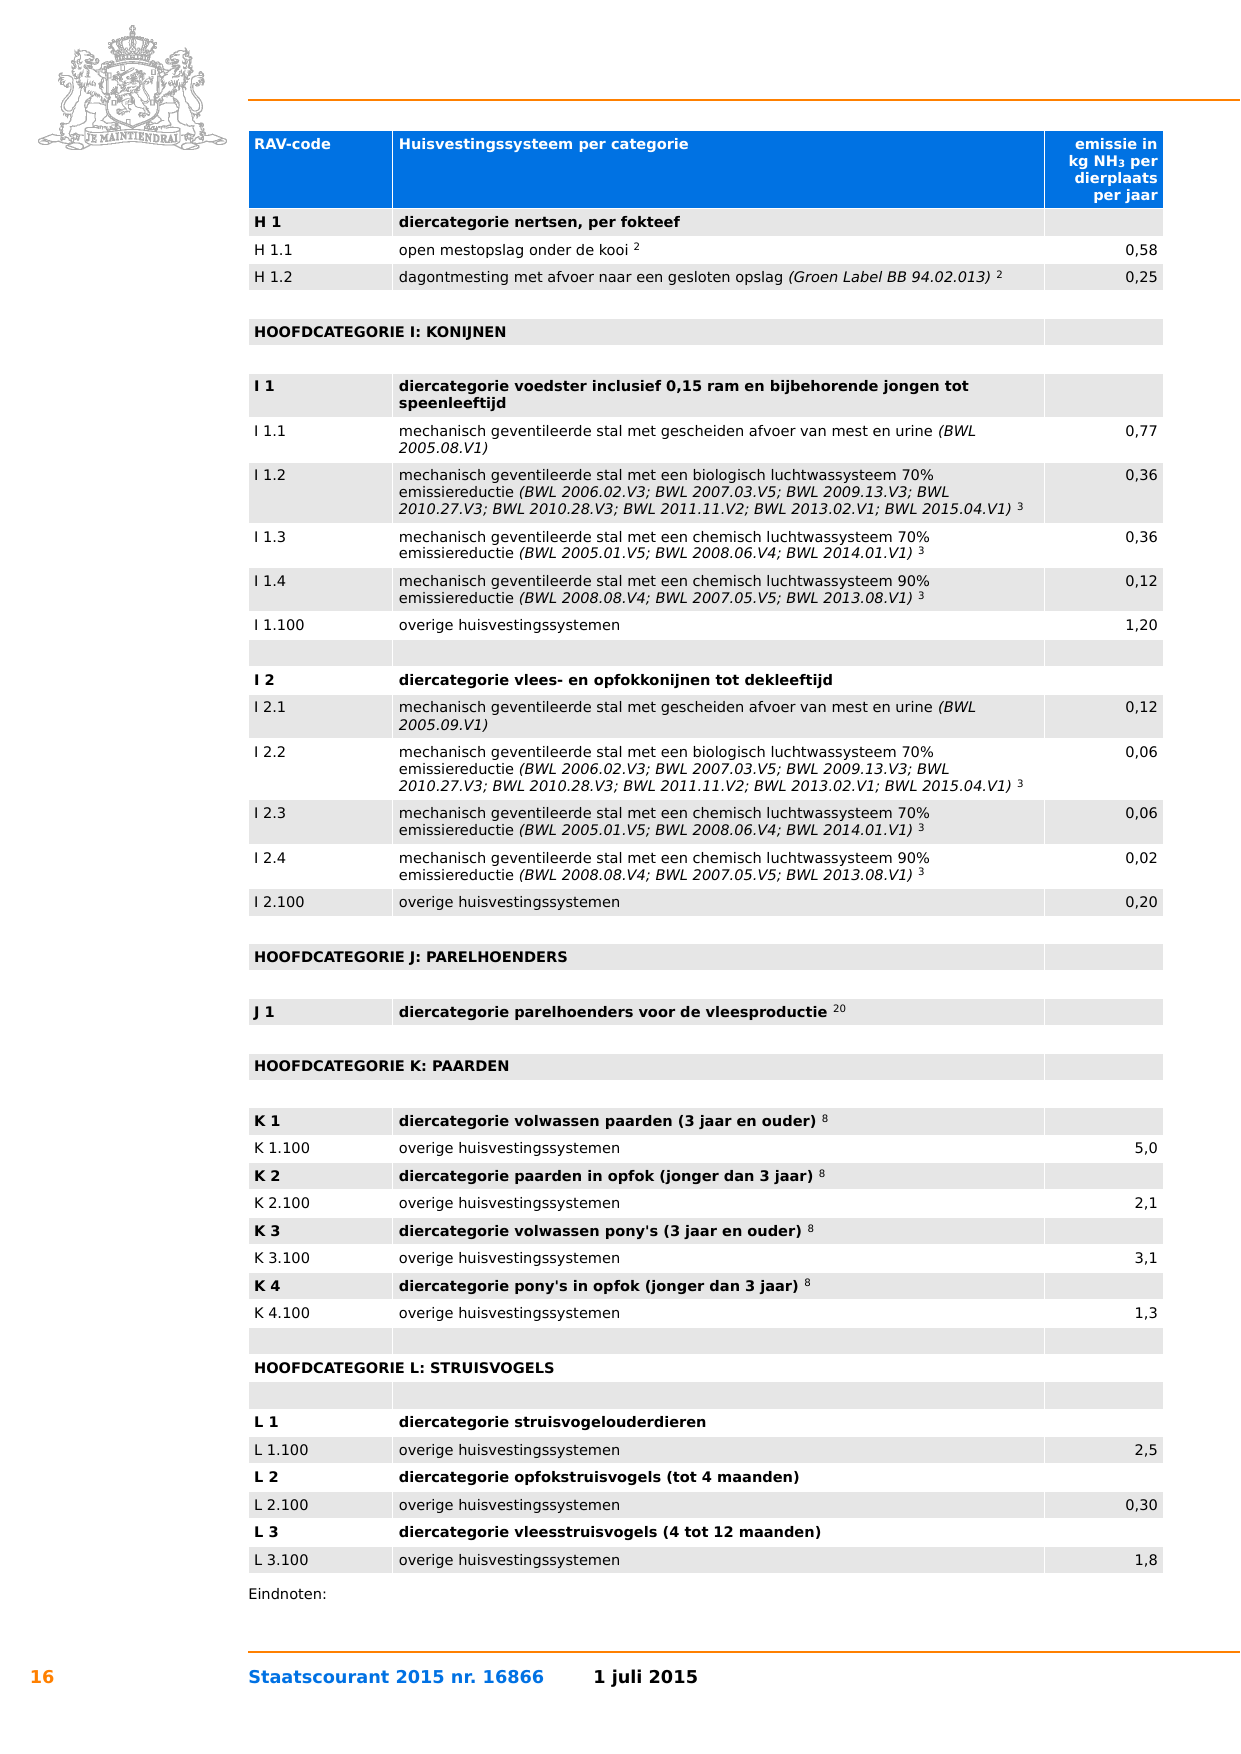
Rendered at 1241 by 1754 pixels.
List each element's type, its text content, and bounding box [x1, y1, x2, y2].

table_cell 0,36 [1045, 524, 1163, 567]
table_cell [249, 1382, 392, 1409]
table_cell HOOFDCATEGORIE J: PARELHOENDERS [249, 944, 1044, 970]
table_cell L 2 [249, 1465, 392, 1491]
table_cell K 3.100 [249, 1245, 392, 1272]
picture [38, 25, 227, 150]
table_cell diercategorie opfokstruisvogels (tot 4 maanden) [393, 1465, 1044, 1491]
table_cell [1045, 1410, 1163, 1436]
table_cell [393, 346, 1044, 373]
table_cell I 2.100 [249, 889, 392, 916]
table_cell [1045, 999, 1163, 1025]
table_cell [1045, 1328, 1163, 1354]
table_cell diercategorie voedster inclusief 0,15 ram en bijbehorende jongen tot speenleeftijd [393, 374, 1044, 417]
table_cell 0,06 [1045, 800, 1163, 844]
table_cell diercategorie volwassen pony's (3 jaar en ouder) 8 [393, 1218, 1044, 1244]
table_header Huisvestingssysteem per categorie [393, 131, 1044, 208]
table_cell [1045, 209, 1163, 236]
table_cell [393, 971, 1044, 998]
table_cell J 1 [249, 999, 392, 1025]
table_cell [1045, 971, 1163, 998]
table_cell [249, 971, 392, 998]
table_cell mechanisch geventileerde stal met een chemisch luchtwassysteem 70% emissiereductie (BWL 2005.01.V5; BWL 2008.06.V4; BWL 2014.01.V1) 3 [393, 800, 1044, 844]
table_cell mechanisch geventileerde stal met een chemisch luchtwassysteem 90% emissiereductie (BWL 2008.08.V4; BWL 2007.05.V5; BWL 2013.08.V1) 3 [393, 568, 1044, 611]
table_cell K 3 [249, 1218, 392, 1244]
table_cell [1045, 1382, 1163, 1409]
table_cell HOOFDCATEGORIE K: PAARDEN [249, 1054, 1044, 1080]
table_cell [1045, 291, 1163, 318]
table_cell H 1.1 [249, 237, 392, 263]
table_cell 0,02 [1045, 845, 1163, 888]
table_cell [249, 917, 392, 943]
table_cell I 2.1 [249, 695, 392, 738]
table_cell 1,8 [1045, 1547, 1163, 1573]
table_cell 0,12 [1045, 695, 1163, 738]
table_cell [393, 1026, 1044, 1052]
table_cell L 3.100 [249, 1547, 392, 1573]
table_cell diercategorie struisvogelouderdieren [393, 1410, 1044, 1436]
table_cell [1045, 1465, 1163, 1491]
table_cell 0,30 [1045, 1492, 1163, 1518]
table_header RAV-code [249, 131, 392, 208]
table_cell 2,1 [1045, 1191, 1163, 1217]
table_cell mechanisch geventileerde stal met gescheiden afvoer van mest en urine (BWL 2005.08.V1) [393, 418, 1044, 461]
table_cell 0,58 [1045, 237, 1163, 263]
table_cell 2,5 [1045, 1437, 1163, 1463]
table_cell diercategorie parelhoenders voor de vleesproductie 20 [393, 999, 1044, 1025]
table_cell overige huisvestingssystemen [393, 1437, 1044, 1463]
table_cell [1045, 374, 1163, 417]
table_header emissie in kg NH3 per dierplaats per jaar [1045, 131, 1163, 208]
table_cell overige huisvestingssystemen [393, 613, 1044, 639]
table_cell I 2.4 [249, 845, 392, 888]
table_cell [249, 1026, 392, 1052]
table_cell L 1 [249, 1410, 392, 1436]
table_cell [1045, 667, 1163, 694]
table_cell H 1.2 [249, 264, 392, 290]
table_cell mechanisch geventileerde stal met een biologisch luchtwassysteem 70% emissiereductie (BWL 2006.02.V3; BWL 2007.03.V5; BWL 2009.13.V3; BWL 2010.27.V3; BWL 2010.28.V3; BWL 2011.11.V2; BWL 2013.02.V1; BWL 2015.04.V1) 3 [393, 463, 1044, 523]
table_cell [1045, 1163, 1163, 1189]
table_cell [1045, 944, 1163, 970]
table_cell [1045, 1054, 1163, 1080]
table_cell mechanisch geventileerde stal met een biologisch luchtwassysteem 70% emissiereductie (BWL 2006.02.V3; BWL 2007.03.V5; BWL 2009.13.V3; BWL 2010.27.V3; BWL 2010.28.V3; BWL 2011.11.V2; BWL 2013.02.V1; BWL 2015.04.V1) 3 [393, 739, 1044, 799]
table_cell H 1 [249, 209, 392, 236]
table_cell [393, 1081, 1044, 1107]
table_cell 1,3 [1045, 1300, 1163, 1326]
table_cell I 2.2 [249, 739, 392, 799]
table_cell K 4 [249, 1273, 392, 1299]
table_cell mechanisch geventileerde stal met een chemisch luchtwassysteem 90% emissiereductie (BWL 2008.08.V4; BWL 2007.05.V5; BWL 2013.08.V1) 3 [393, 845, 1044, 888]
table_cell 0,20 [1045, 889, 1163, 916]
table_cell [1045, 319, 1163, 345]
table_cell K 1.100 [249, 1136, 392, 1162]
table_cell HOOFDCATEGORIE L: STRUISVOGELS [249, 1355, 1044, 1381]
table_cell [1045, 1108, 1163, 1135]
table_cell overige huisvestingssystemen [393, 1547, 1044, 1573]
table_cell open mestopslag onder de kooi 2 [393, 237, 1044, 263]
table_cell K 1 [249, 1108, 392, 1135]
table_cell L 2.100 [249, 1492, 392, 1518]
table_cell [393, 1328, 1044, 1354]
table_cell [1045, 1026, 1163, 1052]
table_cell diercategorie vlees- en opfokkonijnen tot dekleeftijd [393, 667, 1044, 694]
table_cell 5,0 [1045, 1136, 1163, 1162]
table_cell [1045, 1519, 1163, 1546]
table_cell 0,77 [1045, 418, 1163, 461]
table_cell [1045, 346, 1163, 373]
table_cell [393, 291, 1044, 318]
table_cell overige huisvestingssystemen [393, 1300, 1044, 1326]
table_cell 0,25 [1045, 264, 1163, 290]
table_cell I 1 [249, 374, 392, 417]
table_cell 0,12 [1045, 568, 1163, 611]
table_cell [393, 1382, 1044, 1409]
table_cell I 1.1 [249, 418, 392, 461]
table_cell mechanisch geventileerde stal met een chemisch luchtwassysteem 70% emissiereductie (BWL 2005.01.V5; BWL 2008.06.V4; BWL 2014.01.V1) 3 [393, 524, 1044, 567]
table_cell overige huisvestingssystemen [393, 1191, 1044, 1217]
table_cell K 4.100 [249, 1300, 392, 1326]
table_cell I 1.2 [249, 463, 392, 523]
table_cell K 2.100 [249, 1191, 392, 1217]
table_cell [1045, 1081, 1163, 1107]
table_cell [393, 917, 1044, 943]
table_cell L 1.100 [249, 1437, 392, 1463]
table_cell 0,36 [1045, 463, 1163, 523]
table_cell diercategorie pony's in opfok (jonger dan 3 jaar) 8 [393, 1273, 1044, 1299]
table_cell I 1.100 [249, 613, 392, 639]
table_cell I 1.3 [249, 524, 392, 567]
table_cell [249, 640, 392, 666]
table_cell dagontmesting met afvoer naar een gesloten opslag (Groen Label BB 94.02.013) 2 [393, 264, 1044, 290]
table_cell [1045, 1273, 1163, 1299]
table_cell overige huisvestingssystemen [393, 1245, 1044, 1272]
table_cell diercategorie paarden in opfok (jonger dan 3 jaar) 8 [393, 1163, 1044, 1189]
table_cell I 1.4 [249, 568, 392, 611]
table_cell 0,06 [1045, 739, 1163, 799]
table_cell [1045, 1218, 1163, 1244]
table_cell 3,1 [1045, 1245, 1163, 1272]
table_cell I 2.3 [249, 800, 392, 844]
table_cell mechanisch geventileerde stal met gescheiden afvoer van mest en urine (BWL 2005.09.V1) [393, 695, 1044, 738]
table_cell 1,20 [1045, 613, 1163, 639]
table_cell [249, 1081, 392, 1107]
table_cell L 3 [249, 1519, 392, 1546]
table_cell [249, 291, 392, 318]
table_cell overige huisvestingssystemen [393, 1136, 1044, 1162]
table_cell diercategorie vleesstruisvogels (4 tot 12 maanden) [393, 1519, 1044, 1546]
table_cell overige huisvestingssystemen [393, 889, 1044, 916]
table_cell overige huisvestingssystemen [393, 1492, 1044, 1518]
table_cell diercategorie nertsen, per fokteef [393, 209, 1044, 236]
table_cell Eindnoten: [248, 1574, 1163, 1603]
table_cell I 2 [249, 667, 392, 694]
table_cell [1045, 640, 1163, 666]
table_cell [1045, 917, 1163, 943]
table_cell [1045, 1355, 1163, 1381]
table_cell HOOFDCATEGORIE I: KONIJNEN [249, 319, 1044, 345]
table_cell K 2 [249, 1163, 392, 1189]
table_cell diercategorie volwassen paarden (3 jaar en ouder) 8 [393, 1108, 1044, 1135]
table_cell [249, 346, 392, 373]
table_cell [249, 1328, 392, 1354]
table_cell [393, 640, 1044, 666]
